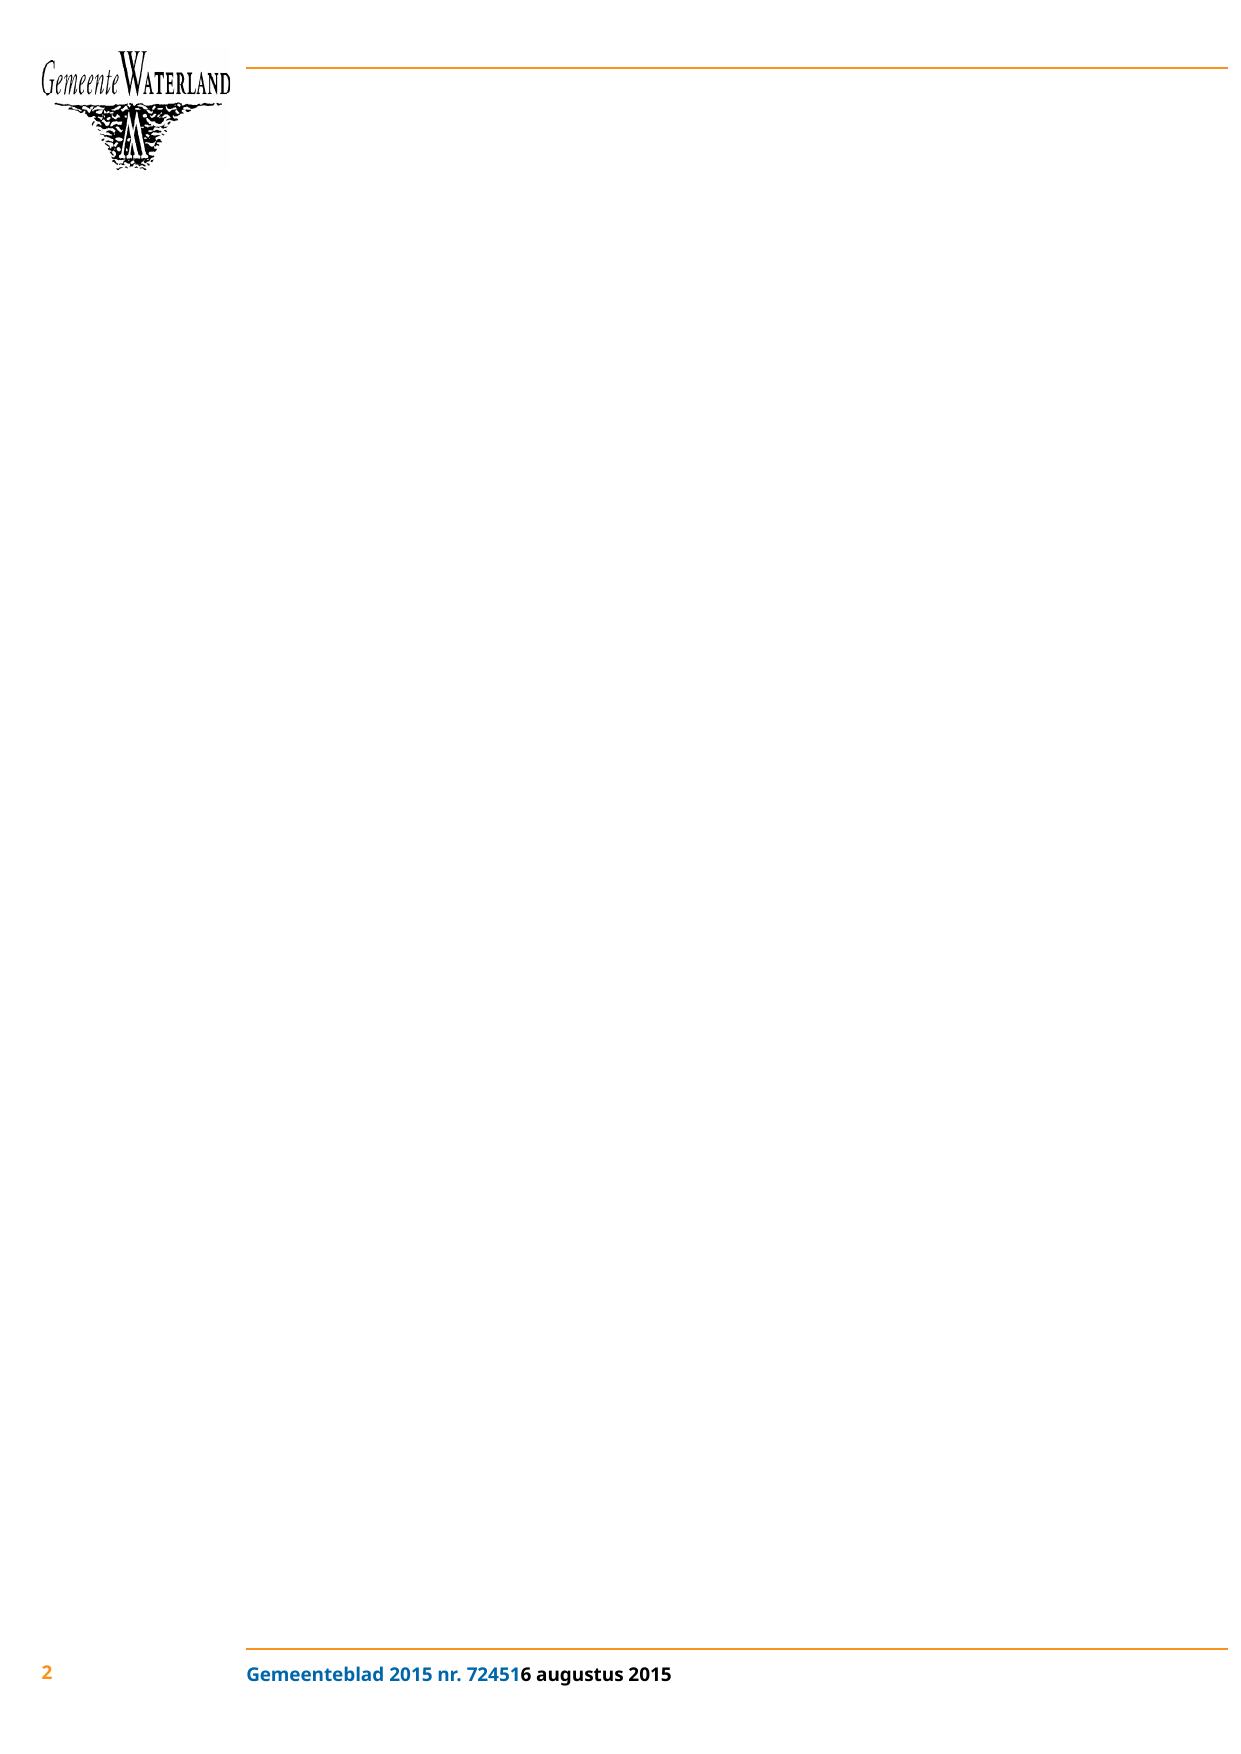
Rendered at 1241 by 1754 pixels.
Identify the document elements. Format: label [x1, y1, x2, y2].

picture [41, 47, 231, 172]
